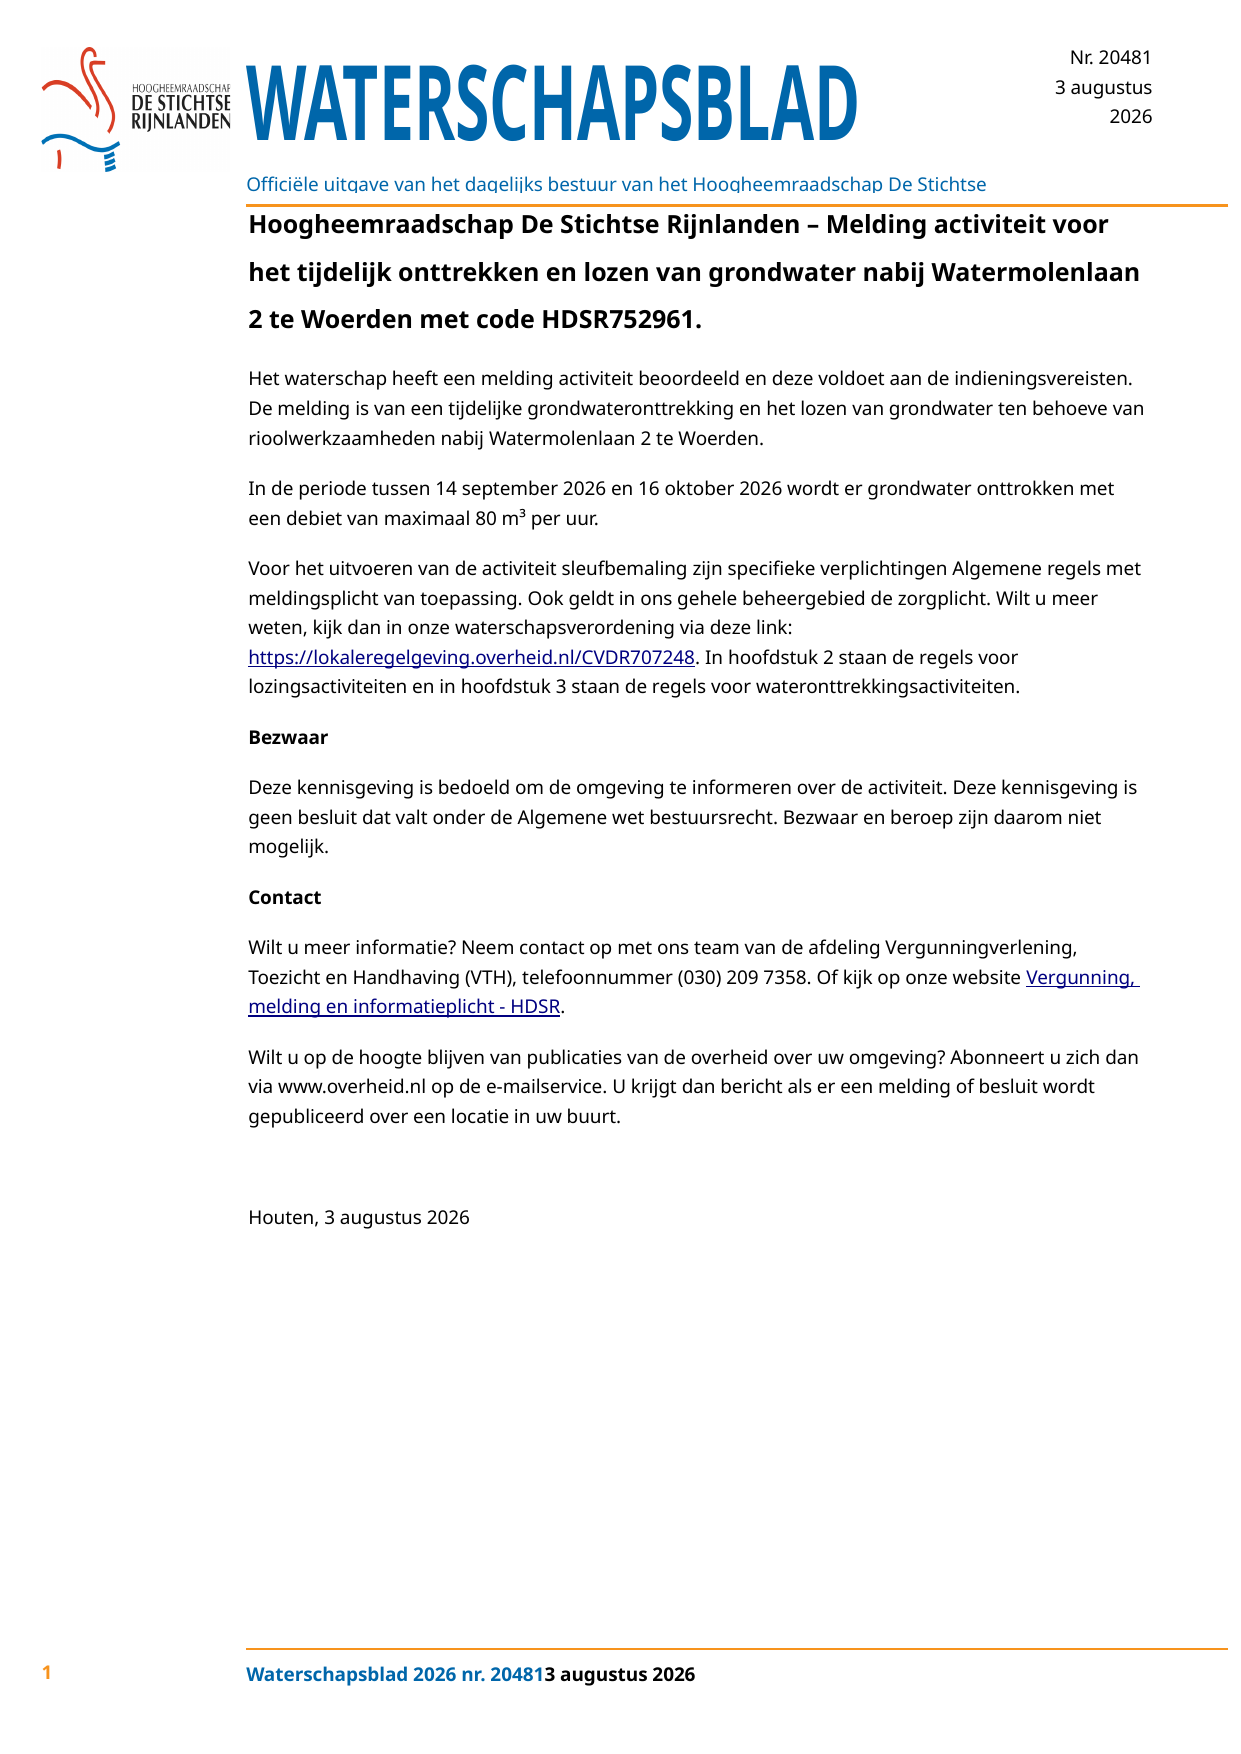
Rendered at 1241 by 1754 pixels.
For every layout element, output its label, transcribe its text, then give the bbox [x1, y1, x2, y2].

text Contact [248, 884, 1152, 909]
text Bezwaar [248, 724, 1152, 749]
text Wilt u meer informatie? Neem contact op met ons team van de afdeling Vergunningverlening, Toezicht en Handhaving (VTH), telefoonnummer (030) 209 7358. Of kijk op onze website Vergunning, melding en informatieplicht - HDSR. [248, 934, 1152, 1019]
text Voor het uitvoeren van de activiteit sleufbemaling zijn specifieke verplichtingen Algemene regels met meldingsplicht van toepassing. Ook geldt in ons gehele beheergebied de zorgplicht. Wilt u meer weten, kijk dan in onze waterschapsverordening via deze link: https://lokaleregelgeving.overheid.nl/CVDR707248. In hoofdstuk 2 staan de regels voor lozingsactiviteiten en in hoofdstuk 3 staan de regels voor wateronttrekkingsactiviteiten. [248, 555, 1152, 699]
text Deze kennisgeving is bedoeld om de omgeving te informeren over de activiteit. Deze kennisgeving is geen besluit dat valt onder de Algemene wet bestuursrecht. Bezwaar en beroep zijn daarom niet mogelijk. [248, 774, 1152, 859]
text Houten, 3 augustus 2026 [248, 1204, 1152, 1229]
text Het waterschap heeft een melding activiteit beoordeeld en deze voldoet aan de indieningsvereisten. De melding is van een tijdelijke grondwateronttrekking en het lozen van grondwater ten behoeve van rioolwerkzaamheden nabij Watermolenlaan 2 te Woerden. [248, 366, 1152, 450]
picture [41, 47, 231, 172]
text In de periode tussen 14 september 2026 en 16 oktober 2026 wordt er grondwater onttrokken met een debiet van maximaal 80 m³ per uur. [248, 475, 1152, 530]
text Wilt u op de hoogte blijven van publicaties van de overheid over uw omgeving? Abonneert u zich dan via www.overheid.nl op de e-mailservice. U krijgt dan bericht als er een melding of besluit wordt gepubliceerd over een locatie in uw buurt. [248, 1044, 1152, 1129]
text Hoogheemraadschap De Stichtse Rijnlanden – Melding activiteit voor het tijdelijk onttrekken en lozen van grondwater nabij Watermolenlaan 2 te Woerden met code HDSR752961. [248, 207, 1152, 336]
